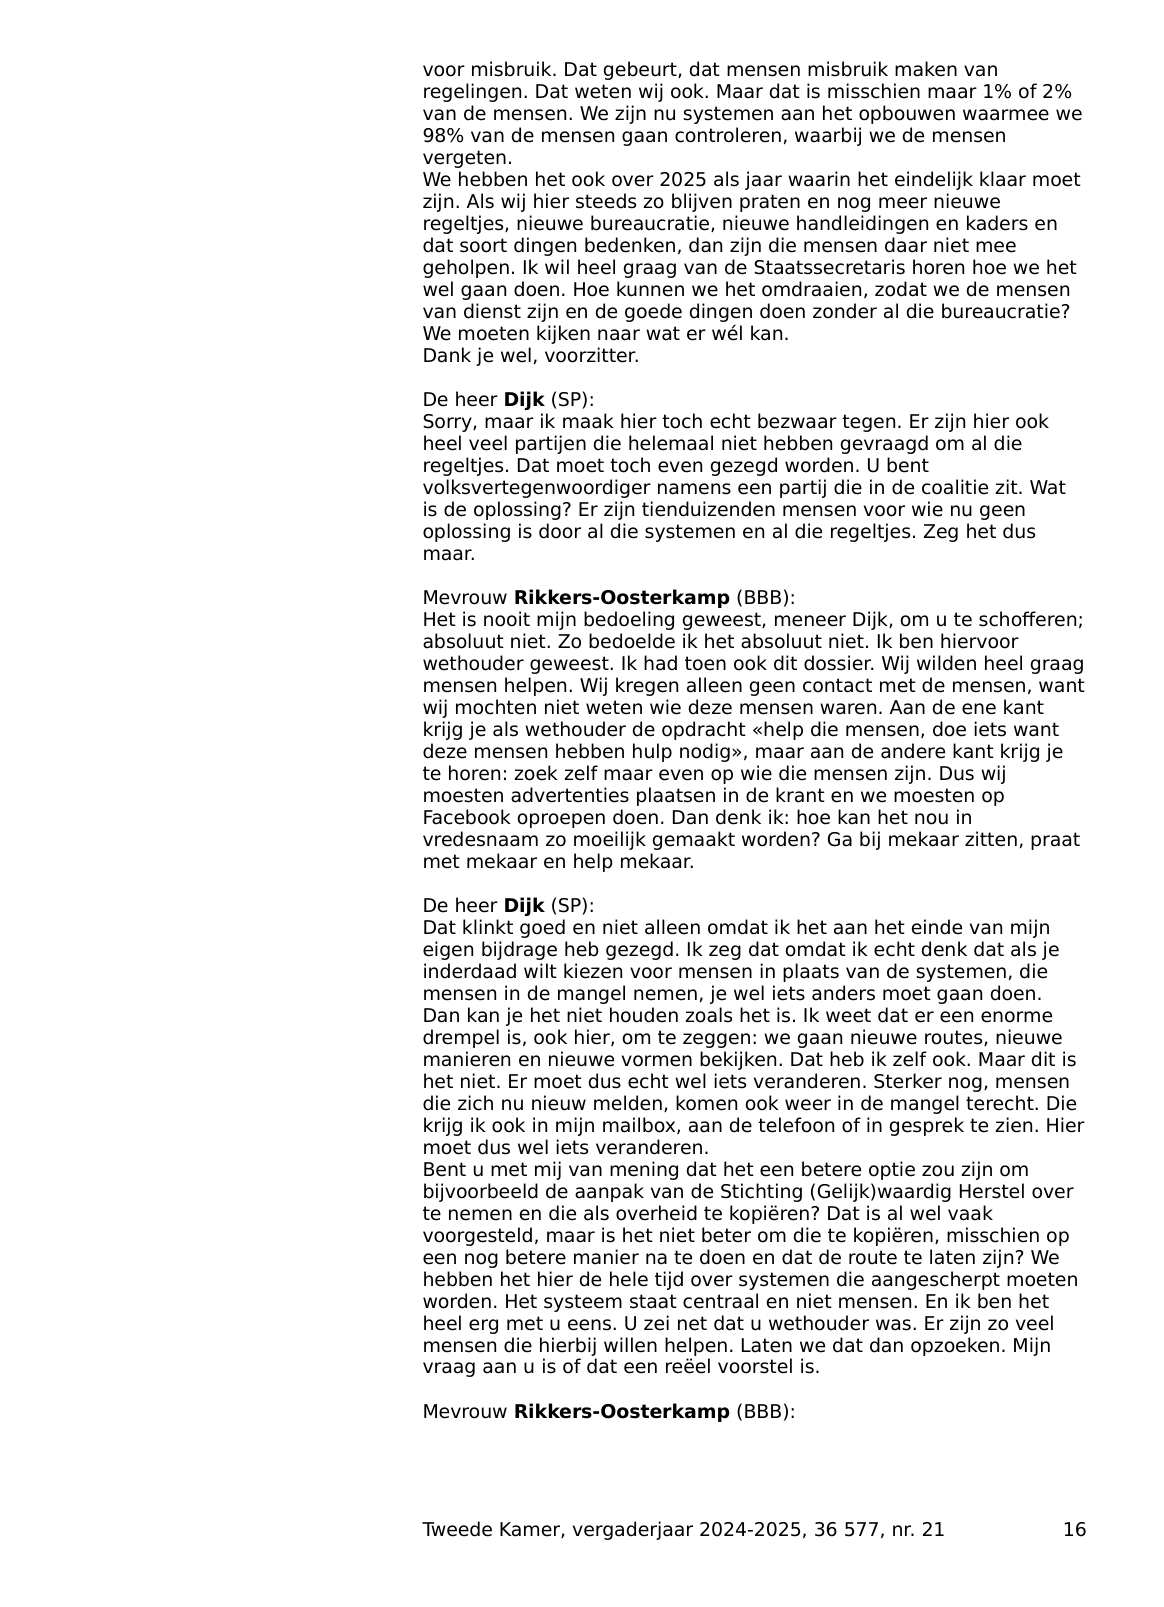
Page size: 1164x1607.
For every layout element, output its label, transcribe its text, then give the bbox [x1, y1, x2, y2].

text Het is nooit mijn bedoeling geweest, meneer Dijk, om u te schofferen; absoluut niet. Zo bedoelde ik het absoluut niet. Ik ben hiervoor wethouder geweest. Ik had toen ook dit dossier. Wij wilden heel graag mensen helpen. Wij kregen alleen geen contact met de mensen, want wij mochten niet weten wie deze mensen waren. Aan de ene kant krijg je als wethouder de opdracht «help die mensen, doe iets want deze mensen hebben hulp nodig», maar aan de andere kant krijg je te horen: zoek zelf maar even op wie die mensen zijn. Dus wij moesten advertenties plaatsen in de krant en we moesten op Facebook oproepen doen. Dan denk ik: hoe kan het nou in vredesnaam zo moeilijk gemaakt worden? Ga bij mekaar zitten, praat met mekaar en help mekaar. [422, 609, 1087, 873]
text De heer Dijk (SP): [422, 389, 1087, 411]
text Bent u met mij van mening dat het een betere optie zou zijn om bijvoorbeeld de aanpak van de Stichting (Gelijk)waardig Herstel over te nemen en die als overheid te kopiëren? Dat is al wel vaak voorgesteld, maar is het niet beter om die te kopiëren, misschien op een nog betere manier na te doen en dat de route te laten zijn? We hebben het hier de hele tijd over systemen die aangescherpt moeten worden. Het systeem staat centraal en niet mensen. En ik ben het heel erg met u eens. U zei net dat u wethouder was. Er zijn zo veel mensen die hierbij willen helpen. Laten we dat dan opzoeken. Mijn vraag aan u is of dat een reëel voorstel is. [422, 1159, 1087, 1378]
text Mevrouw Rikkers-Oosterkamp (BBB): [422, 1401, 1087, 1423]
text Dank je wel, voorzitter. [422, 345, 1087, 367]
text Mevrouw Rikkers-Oosterkamp (BBB): [422, 587, 1087, 609]
text We hebben het ook over 2025 als jaar waarin het eindelijk klaar moet zijn. Als wij hier steeds zo blijven praten en nog meer nieuwe regeltjes, nieuwe bureaucratie, nieuwe handleidingen en kaders en dat soort dingen bedenken, dan zijn die mensen daar niet mee geholpen. Ik wil heel graag van de Staatssecretaris horen hoe we het wel gaan doen. Hoe kunnen we het omdraaien, zodat we de mensen van dienst zijn en de goede dingen doen zonder al die bureaucratie? We moeten kijken naar wat er wél kan. [422, 169, 1087, 345]
text Dat klinkt goed en niet alleen omdat ik het aan het einde van mijn eigen bijdrage heb gezegd. Ik zeg dat omdat ik echt denk dat als je inderdaad wilt kiezen voor mensen in plaats van de systemen, die mensen in de mangel nemen, je wel iets anders moet gaan doen. Dan kan je het niet houden zoals het is. Ik weet dat er een enorme drempel is, ook hier, om te zeggen: we gaan nieuwe routes, nieuwe manieren en nieuwe vormen bekijken. Dat heb ik zelf ook. Maar dit is het niet. Er moet dus echt wel iets veranderen. Sterker nog, mensen die zich nu nieuw melden, komen ook weer in de mangel terecht. Die krijg ik ook in mijn mailbox, aan de telefoon of in gesprek te zien. Hier moet dus wel iets veranderen. [422, 917, 1087, 1159]
text Sorry, maar ik maak hier toch echt bezwaar tegen. Er zijn hier ook heel veel partijen die helemaal niet hebben gevraagd om al die regeltjes. Dat moet toch even gezegd worden. U bent volksvertegenwoordiger namens een partij die in de coalitie zit. Wat is de oplossing? Er zijn tienduizenden mensen voor wie nu geen oplossing is door al die systemen en al die regeltjes. Zeg het dus maar. [422, 411, 1087, 565]
text De heer Dijk (SP): [422, 895, 1087, 917]
text voor misbruik. Dat gebeurt, dat mensen misbruik maken van regelingen. Dat weten wij ook. Maar dat is misschien maar 1% of 2% van de mensen. We zijn nu systemen aan het opbouwen waarmee we 98% van de mensen gaan controleren, waarbij we de mensen vergeten. [422, 59, 1087, 169]
